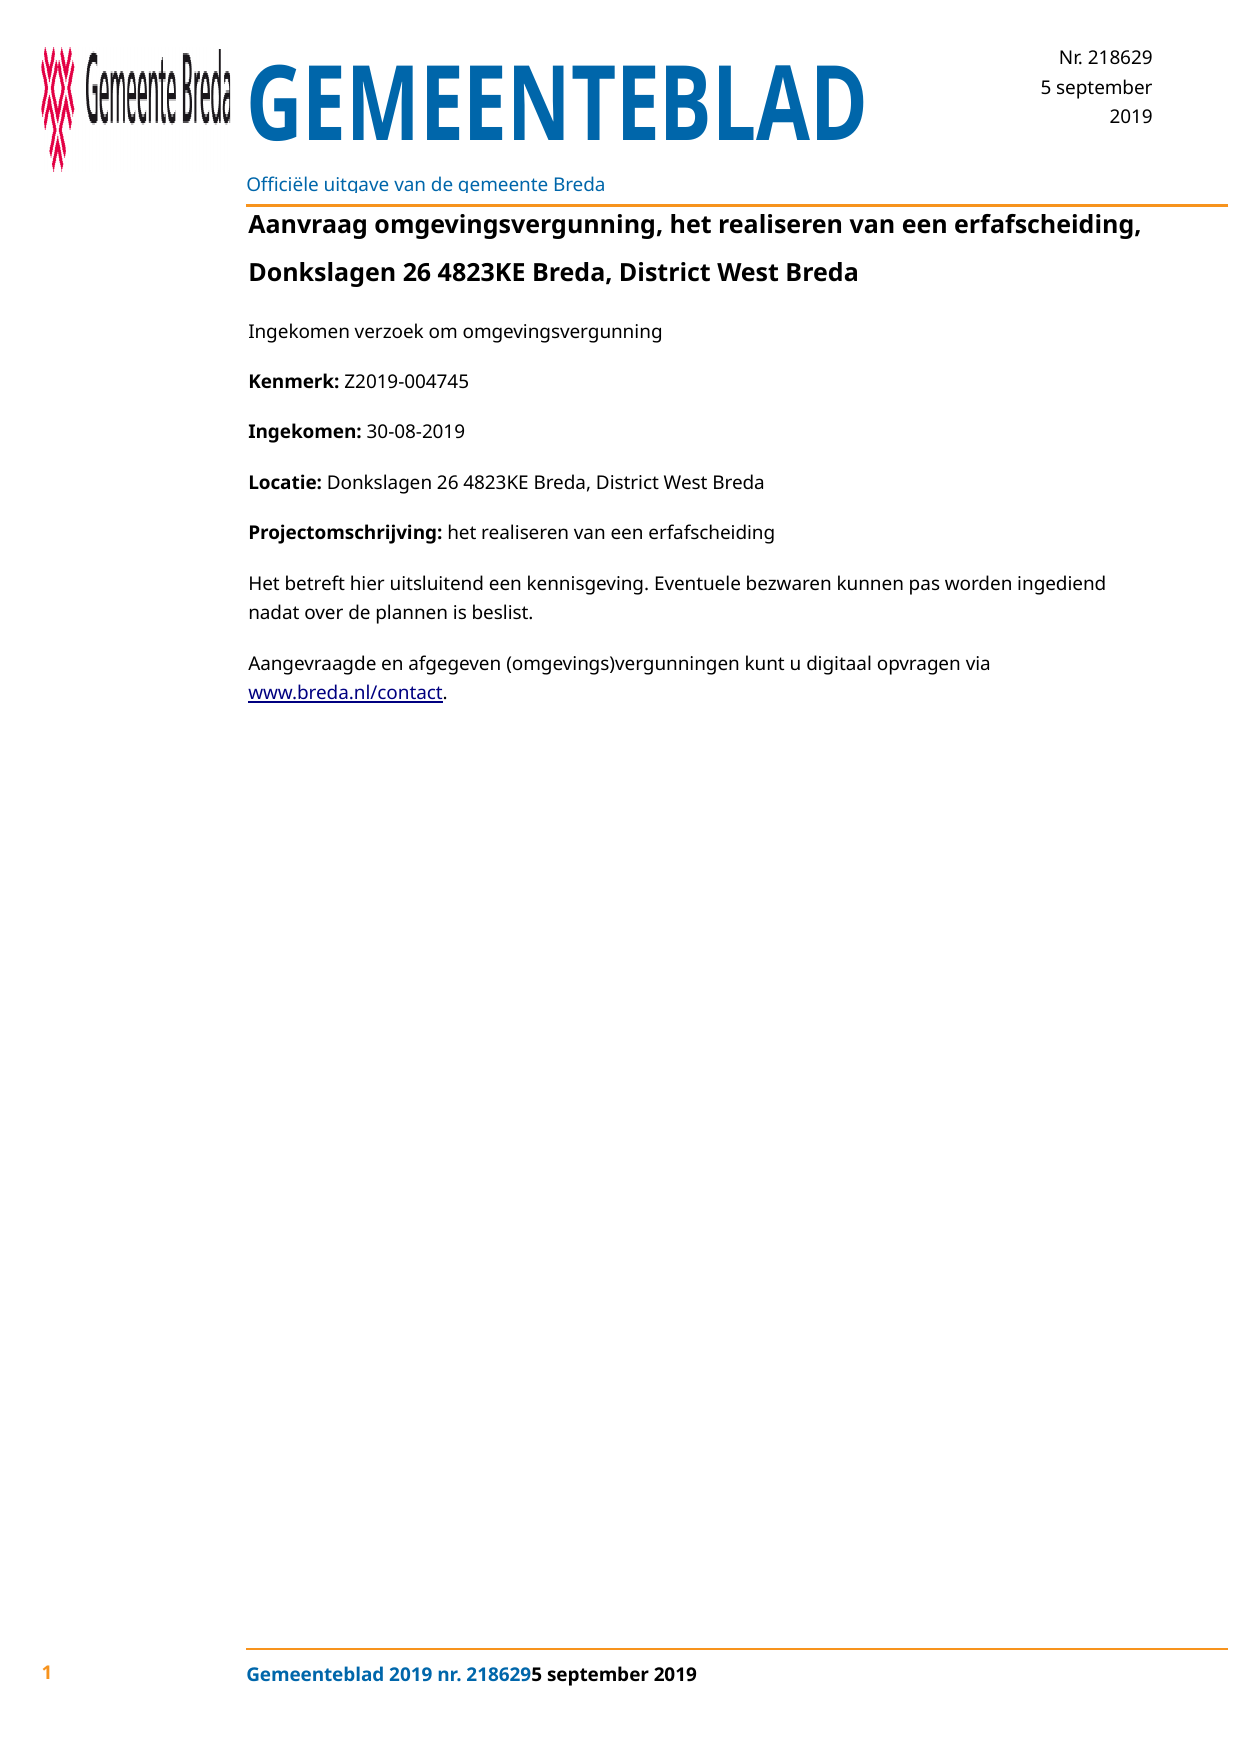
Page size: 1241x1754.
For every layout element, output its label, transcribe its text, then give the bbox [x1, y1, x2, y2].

picture [41, 47, 231, 172]
text Kenmerk: Z2019-004745 [248, 368, 1152, 394]
text Locatie: Donkslagen 26 4823KE Breda, District West Breda [248, 469, 1152, 495]
text Aangevraagde en afgegeven (omgevings)vergunningen kunt u digitaal opvragen via www.breda.nl/contact. [248, 650, 1152, 705]
text Ingekomen: 30-08-2019 [248, 419, 1152, 444]
text Aanvraag omgevingsvergunning, het realiseren van een erfafscheiding, Donkslagen 26 4823KE Breda, District West Breda [248, 207, 1152, 288]
text Ingekomen verzoek om omgevingsvergunning [248, 318, 1152, 344]
text Het betreft hier uitsluitend een kennisgeving. Eventuele bezwaren kunnen pas worden ingediend nadat over de plannen is beslist. [248, 570, 1152, 625]
text Projectomschrijving: het realiseren van een erfafscheiding [248, 519, 1152, 545]
